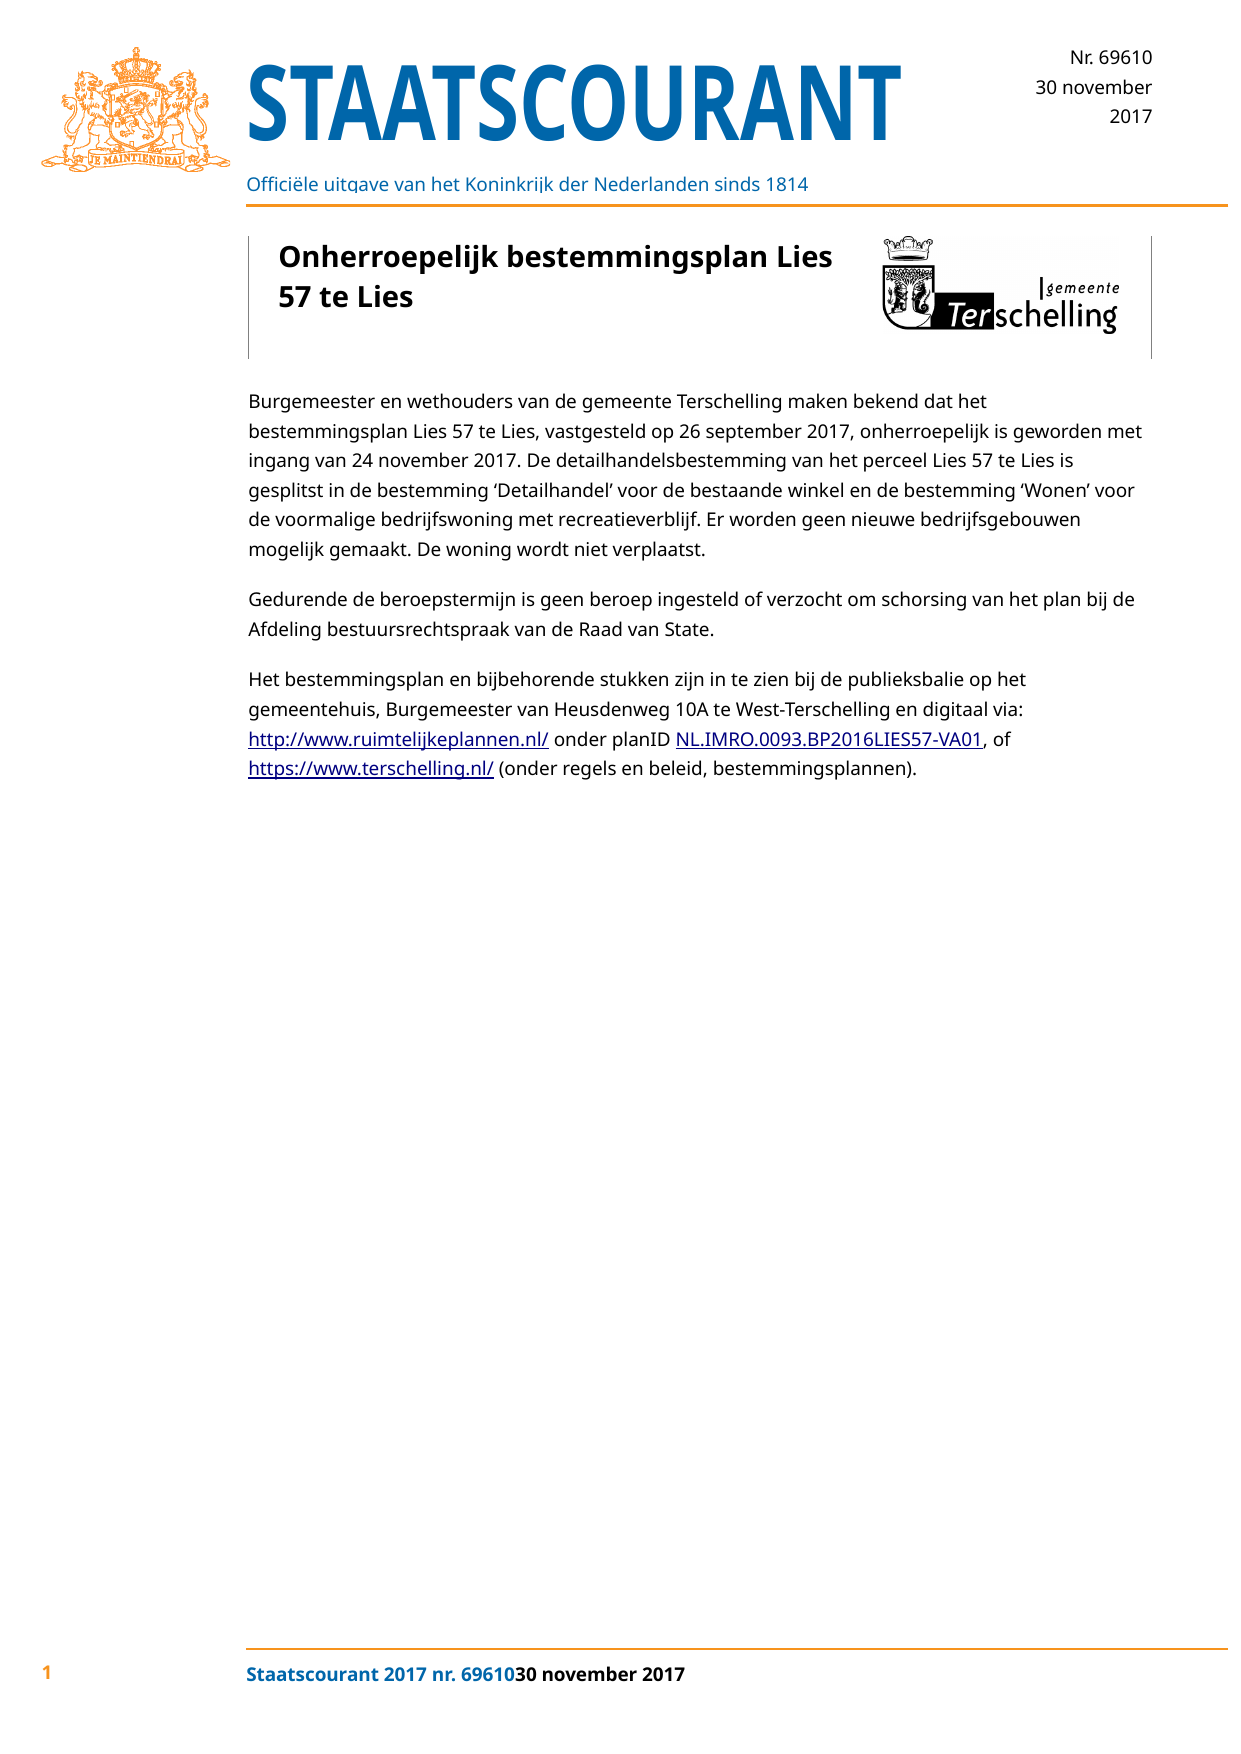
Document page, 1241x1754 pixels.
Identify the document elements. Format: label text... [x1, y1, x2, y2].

text Het bestemmingsplan en bijbehorende stukken zijn in te zien bij de publieksbalie op het gemeentehuis, Burgemeester van Heusdenweg 10A te West-Terschelling en digitaal via: http://www.ruimtelijkeplannen.nl/ onder planID NL.IMRO.0093.BP2016LIES57-VA01, of https://www.terschelling.nl/ (onder regels en beleid, bestemmingsplannen). [248, 667, 1152, 781]
text Gedurende de beroepstermijn is geen beroep ingesteld of verzocht om schorsing van het plan bij de Afdeling bestuursrechtspraak van de Raad van State. [248, 587, 1152, 642]
text Burgemeester en wethouders van de gemeente Terschelling maken bekend dat het bestemmingsplan Lies 57 te Lies, vastgesteld op 26 september 2017, onherroepelijk is geworden met ingang van 24 november 2017. De detailhandelsbestemming van het perceel Lies 57 te Lies is gesplitst in de bestemming ‘Detailhandel’ voor de bestaande winkel en de bestemming ‘Wonen’ voor de voormalige bedrijfswoning met recreatieverblijf. Er worden geen nieuwe bedrijfsgebouwen mogelijk gemaakt. De woning wordt niet verplaatst. [248, 388, 1152, 562]
picture [41, 47, 231, 172]
table_header [850, 236, 1151, 359]
table_header Onherroepelijk bestemmingsplan Lies 57 te Lies [249, 236, 850, 359]
picture [882, 236, 1119, 334]
